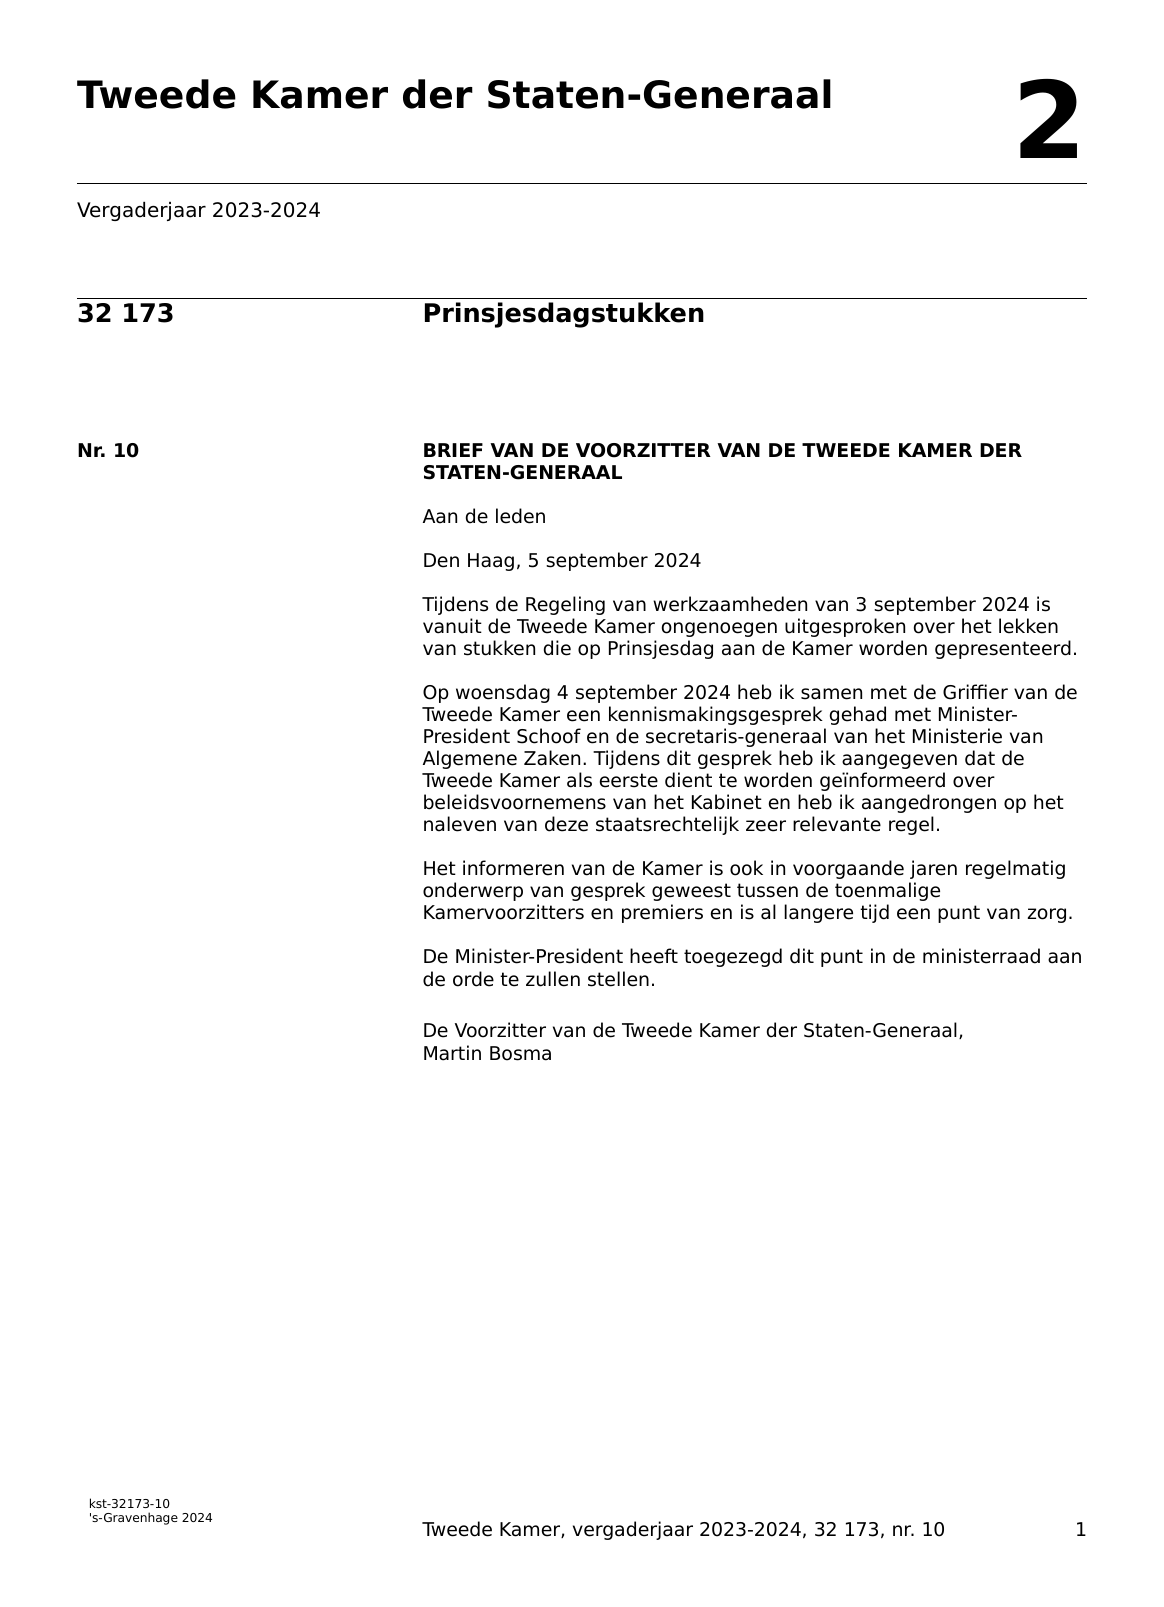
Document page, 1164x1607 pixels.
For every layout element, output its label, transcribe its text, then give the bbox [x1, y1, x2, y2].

text Aan de leden [422, 506, 1087, 528]
text Tijdens de Regeling van werkzaamheden van 3 september 2024 is vanuit de Tweede Kamer ongenoegen uitgesproken over het lekken van stukken die op Prinsjesdag aan de Kamer worden gepresenteerd. [422, 594, 1087, 660]
text De Minister-President heeft toegezegd dit punt in de ministerraad aan de orde te zullen stellen. [422, 946, 1087, 990]
text Het informeren van de Kamer is ook in voorgaande jaren regelmatig onderwerp van gesprek geweest tussen de toenmalige Kamervoorzitters en premiers en is al langere tijd een punt van zorg. [422, 858, 1087, 924]
subtitle Nr. 10 BRIEF VAN DE VOORZITTER VAN DE TWEEDE KAMER DER STATEN-GENERAAL [77, 440, 1087, 484]
text 's-Gravenhage 2024 [88, 1511, 323, 1525]
table_header Tweede Kamer der Staten-Generaal [77, 59, 886, 183]
text Op woensdag 4 september 2024 heb ik samen met de Griffier van de Tweede Kamer een kennismakingsgesprek gehad met Minister-President Schoof en de secretaris-generaal van het Ministerie van Algemene Zaken. Tijdens dit gesprek heb ik aangegeven dat de Tweede Kamer als eerste dient te worden geïnformeerd over beleidsvoornemens van het Kabinet en heb ik aangedrongen op het naleven van deze staatsrechtelijk zeer relevante regel. [422, 682, 1087, 836]
text Den Haag, 5 september 2024 [422, 550, 1087, 572]
subtitle 32 173 Prinsjesdagstukken [77, 299, 1087, 329]
text kst-32173-10 [88, 1497, 323, 1511]
table_cell Vergaderjaar 2023-2024 [77, 184, 1087, 298]
text De Voorzitter van de Tweede Kamer der Staten-Generaal, Martin Bosma [422, 1020, 1087, 1064]
table_header 2 [886, 59, 1087, 183]
